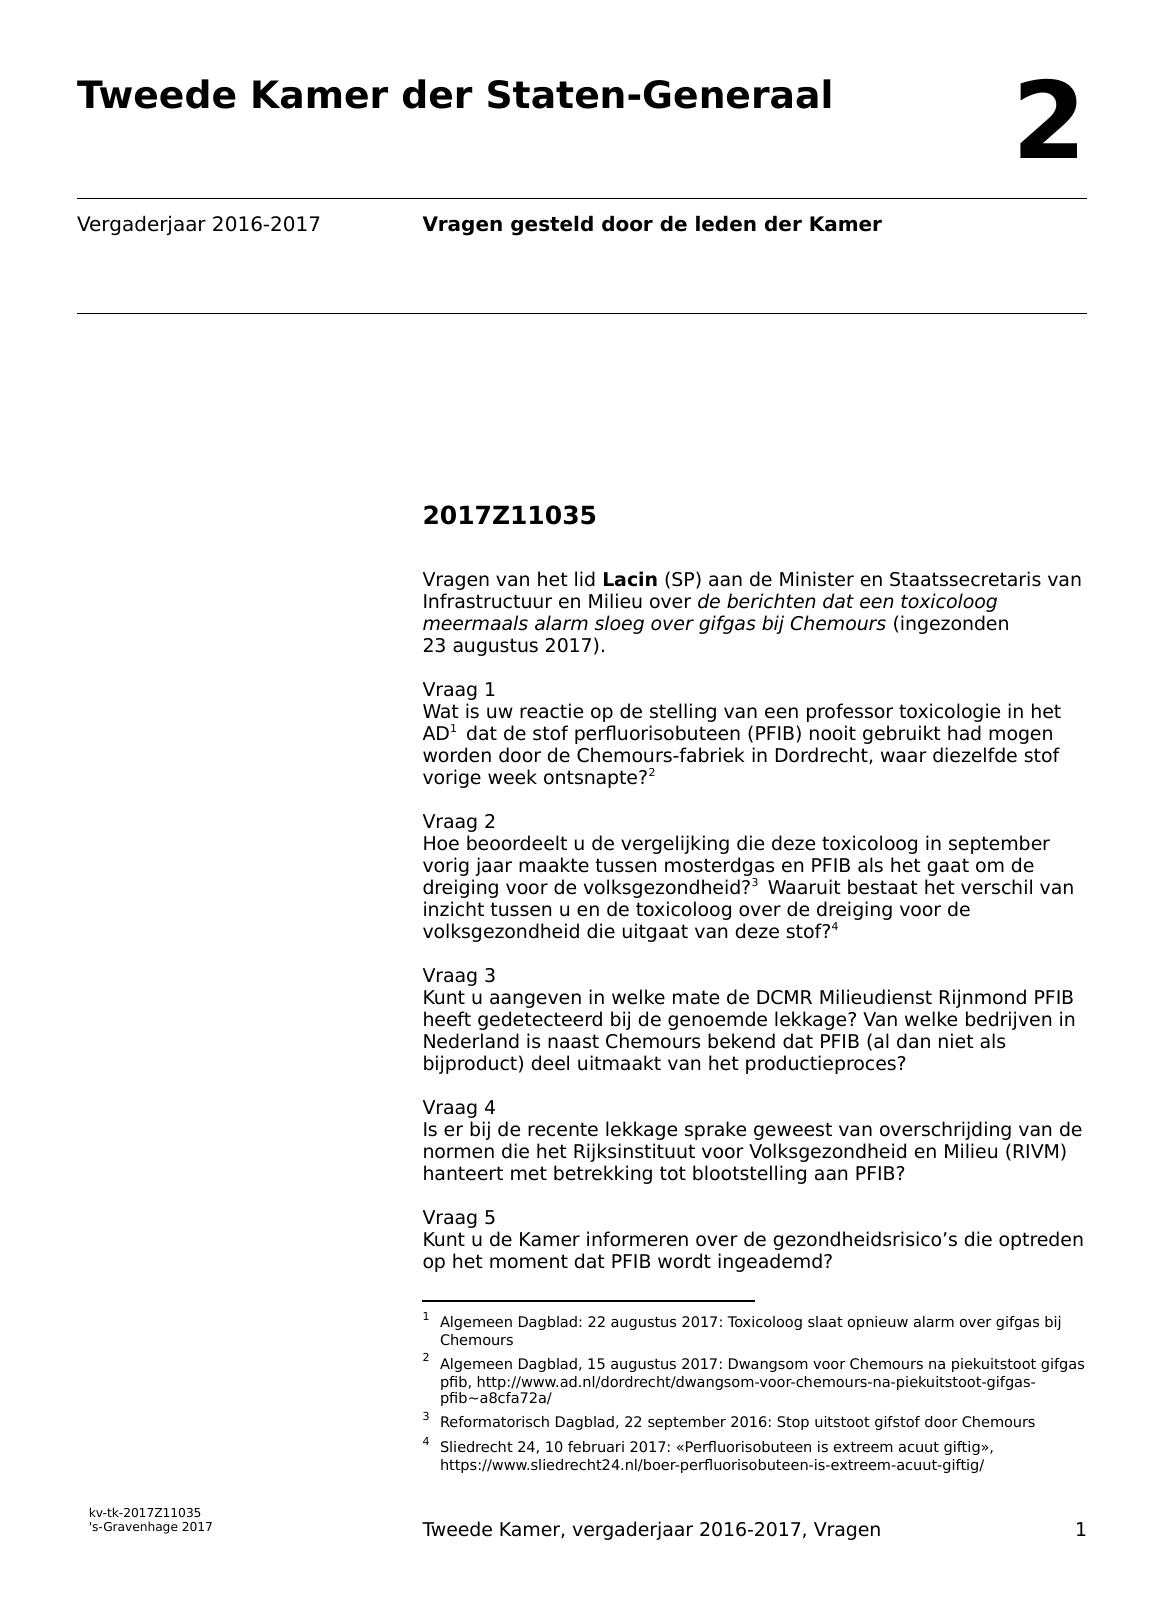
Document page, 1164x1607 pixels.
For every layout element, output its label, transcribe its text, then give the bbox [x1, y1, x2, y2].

text 's-Gravenhage 2017 [88, 1520, 323, 1534]
text kv-tk-2017Z11035 [88, 1506, 323, 1520]
text Vraag 3 [422, 965, 1087, 987]
text Kunt u de Kamer informeren over de gezondheidsrisico’s die optreden op het moment dat PFIB wordt ingeademd? [422, 1229, 1087, 1273]
table_cell Vragen gesteld door de leden der Kamer [422, 199, 1087, 313]
text Kunt u aangeven in welke mate de DCMR Milieudienst Rijnmond PFIB heeft gedetecteerd bij de genoemde lekkage? Van welke bedrijven in Nederland is naast Chemours bekend dat PFIB (al dan niet als bijproduct) deel uitmaakt van het productieproces? [422, 987, 1087, 1075]
table_cell Vergaderjaar 2016-2017 [77, 199, 422, 313]
table_header Tweede Kamer der Staten-Generaal [77, 59, 886, 198]
table_header 2 [886, 59, 1087, 198]
text Vragen van het lid Lacin (SP) aan de Minister en Staatssecretaris van Infrastructuur en Milieu over de berichten dat een toxicoloog meermaals alarm sloeg over gifgas bij Chemours (ingezonden 23 augustus 2017). [422, 569, 1087, 657]
text Vraag 1 [422, 679, 1087, 701]
text Reformatorisch Dagblad, 22 september 2016: Stop uitstoot gifstof door Chemours [422, 1410, 1087, 1432]
text Algemeen Dagblad: 22 augustus 2017: Toxicoloog slaat opnieuw alarm over gifgas bij Chemours [422, 1310, 1087, 1349]
text Hoe beoordeelt u de vergelijking die deze toxicoloog in september vorig jaar maakte tussen mosterdgas en PFIB als het gaat om de dreiging voor de volksgezondheid? Waaruit bestaat het verschil van inzicht tussen u en de toxicoloog over de dreiging voor de volksgezondheid die uitgaat van deze stof? [422, 833, 1087, 943]
text Sliedrecht 24, 10 februari 2017: «Perfluorisobuteen is extreem acuut giftig», https://www.sliedrecht24.nl/boer-perfluorisobuteen-is-extreem-acuut-giftig/ [422, 1435, 1087, 1474]
text Vraag 4 [422, 1097, 1087, 1119]
text 2017Z11035 [422, 501, 1087, 531]
text Wat is uw reactie op de stelling van een professor toxicologie in het AD dat de stof perfluorisobuteen (PFIB) nooit gebruikt had mogen worden door de Chemours-fabriek in Dordrecht, waar diezelfde stof vorige week ontsnapte? [422, 701, 1087, 789]
text Algemeen Dagblad, 15 augustus 2017: Dwangsom voor Chemours na piekuitstoot gifgas pfib, http://www.ad.nl/dordrecht/dwangsom-voor-chemours-na-piekuitstoot-gifgas-pfib~a8cfa72a/ [422, 1352, 1087, 1407]
text Is er bij de recente lekkage sprake geweest van overschrijding van de normen die het Rijksinstituut voor Volksgezondheid en Milieu (RIVM) hanteert met betrekking tot blootstelling aan PFIB? [422, 1119, 1087, 1185]
text Vraag 2 [422, 811, 1087, 833]
text Vraag 5 [422, 1207, 1087, 1229]
